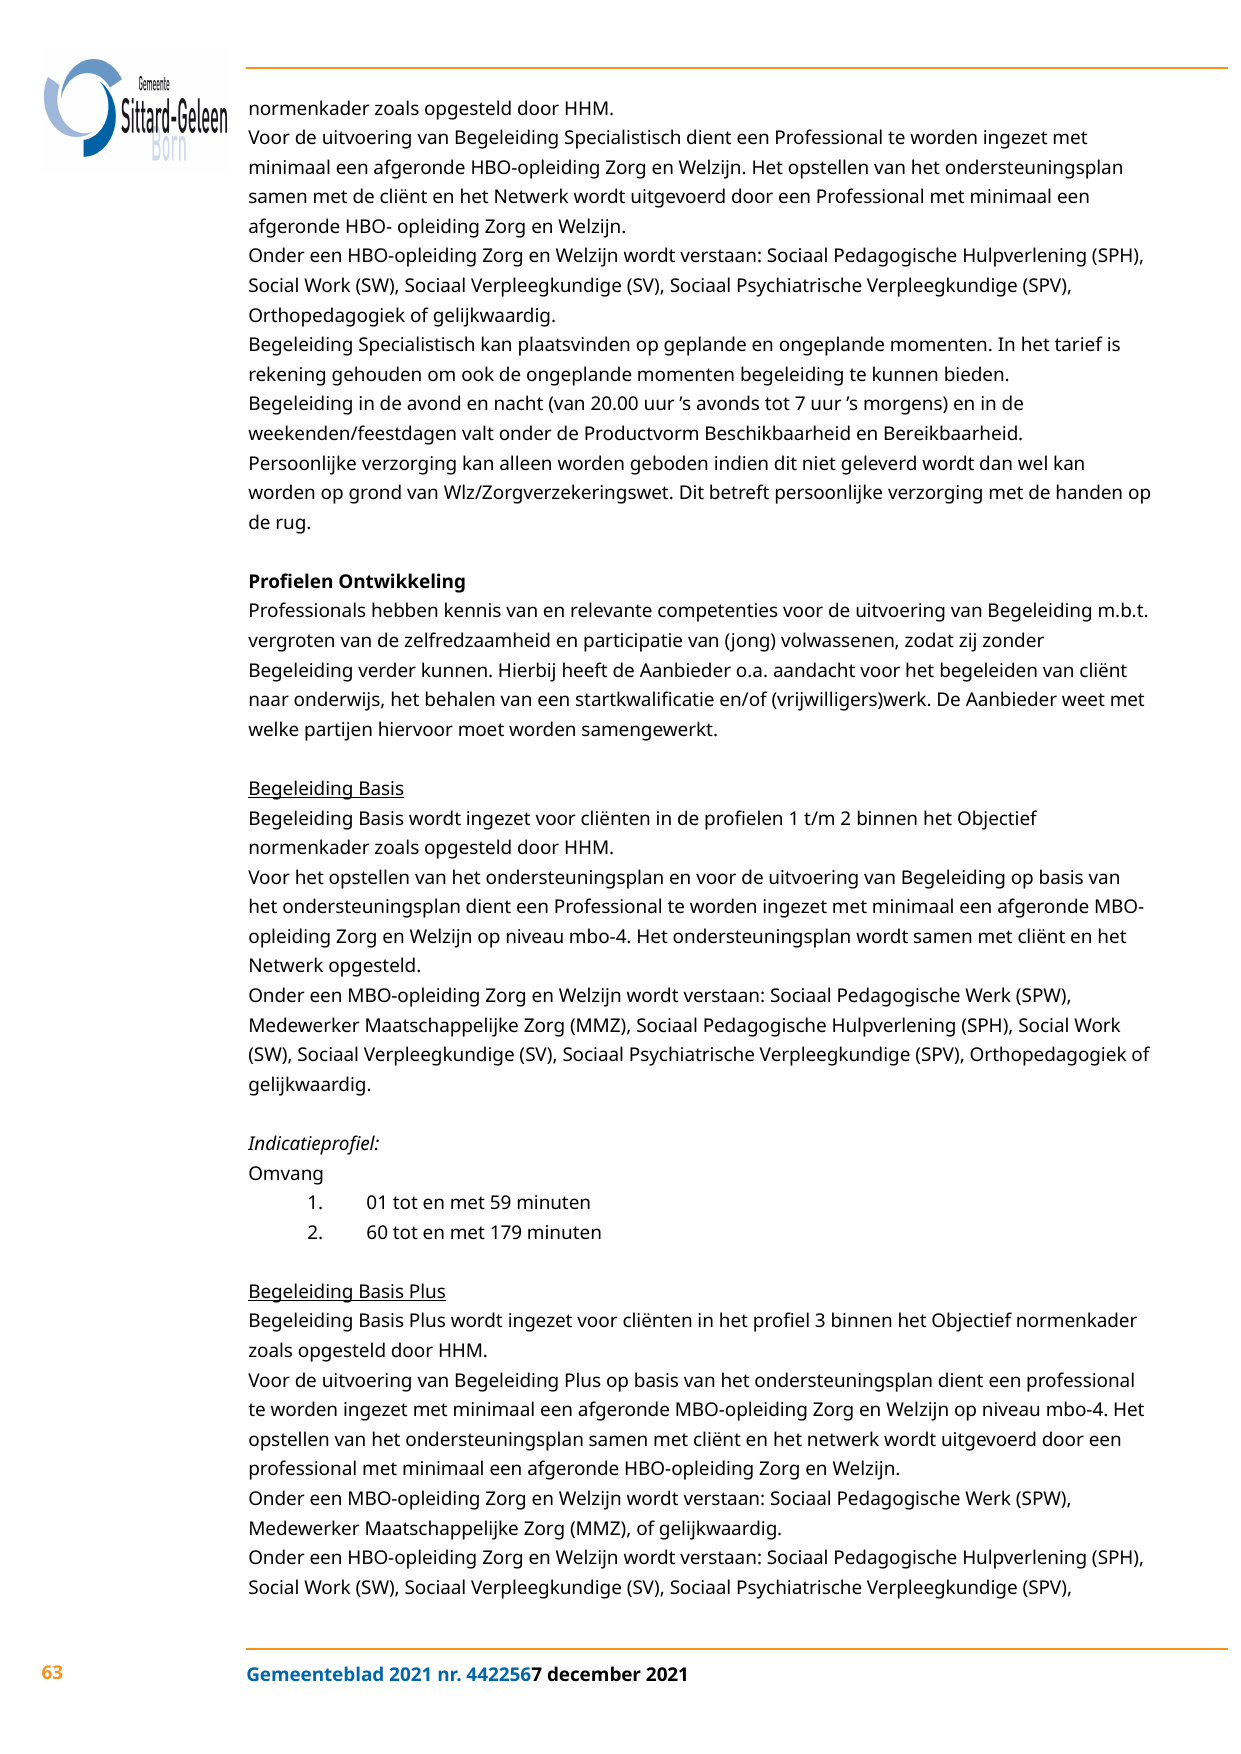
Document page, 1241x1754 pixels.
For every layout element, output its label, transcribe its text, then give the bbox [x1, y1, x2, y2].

text Profielen Ontwikkeling [248, 568, 1152, 594]
text Onder een MBO-opleiding Zorg en Welzijn wordt verstaan: Sociaal Pedagogische Werk (SPW), Medewerker Maatschappelijke Zorg (MMZ), of gelijkwaardig. [248, 1485, 1152, 1541]
text Indicatieprofiel: [248, 1130, 1152, 1156]
text Begeleiding in de avond en nacht (van 20.00 uur ’s avonds tot 7 uur ’s morgens) en in de weekenden/feestdagen valt onder de Productvorm Beschikbaarheid en Bereikbaarheid. [248, 391, 1152, 446]
text Omvang [248, 1160, 1152, 1186]
text normenkader zoals opgesteld door HHM. [248, 95, 1152, 121]
text Voor de uitvoering van Begeleiding Plus op basis van het ondersteuningsplan dient een professional te worden ingezet met minimaal een afgeronde MBO-opleiding Zorg en Welzijn op niveau mbo-4. Het opstellen van het ondersteuningsplan samen met cliënt en het netwerk wordt uitgevoerd door een professional met minimaal een afgeronde HBO-opleiding Zorg en Welzijn. [248, 1367, 1152, 1481]
text Voor de uitvoering van Begeleiding Specialistisch dient een Professional te worden ingezet met minimaal een afgeronde HBO-opleiding Zorg en Welzijn. Het opstellen van het ondersteuningsplan samen met de cliënt en het Netwerk wordt uitgevoerd door een Professional met minimaal een afgeronde HBO- opleiding Zorg en Welzijn. [248, 124, 1152, 239]
list 60 tot en met 179 minuten [307, 1219, 1152, 1245]
text Onder een MBO-opleiding Zorg en Welzijn wordt verstaan: Sociaal Pedagogische Werk (SPW), Medewerker Maatschappelijke Zorg (MMZ), Sociaal Pedagogische Hulpverlening (SPH), Social Work (SW), Sociaal Verpleegkundige (SV), Sociaal Psychiatrische Verpleegkundige (SPV), Orthopedagogiek of gelijkwaardig. [248, 982, 1152, 1097]
text Professionals hebben kennis van en relevante competenties voor de uitvoering van Begeleiding m.b.t. vergroten van de zelfredzaamheid en participatie van (jong) volwassenen, zodat zij zonder Begeleiding verder kunnen. Hierbij heeft de Aanbieder o.a. aandacht voor het begeleiden van cliënt naar onderwijs, het behalen van een startkwalificatie en/of (vrijwilligers)werk. De Aanbieder weet met welke partijen hiervoor moet worden samengewerkt. [248, 598, 1152, 742]
text Onder een HBO-opleiding Zorg en Welzijn wordt verstaan: Sociaal Pedagogische Hulpverlening (SPH), Social Work (SW), Sociaal Verpleegkundige (SV), Sociaal Psychiatrische Verpleegkundige (SPV), Orthopedagogiek of gelijkwaardig. [248, 243, 1152, 328]
text Persoonlijke verzorging kan alleen worden geboden indien dit niet geleverd wordt dan wel kan worden op grond van Wlz/Zorgverzekeringswet. Dit betreft persoonlijke verzorging met de handen op de rug. [248, 450, 1152, 535]
list 01 tot en met 59 minuten [307, 1189, 1152, 1215]
text Begeleiding Basis [248, 775, 1152, 801]
text Begeleiding Specialistisch kan plaatsvinden op geplande en ongeplande momenten. In het tarief is rekening gehouden om ook de ongeplande momenten begeleiding te kunnen bieden. [248, 331, 1152, 387]
picture [41, 47, 231, 172]
text Begeleiding Basis Plus wordt ingezet voor cliënten in het profiel 3 binnen het Objectief normenkader zoals opgesteld door HHM. [248, 1308, 1152, 1363]
text Onder een HBO-opleiding Zorg en Welzijn wordt verstaan: Sociaal Pedagogische Hulpverlening (SPH), Social Work (SW), Sociaal Verpleegkundige (SV), Sociaal Psychiatrische Verpleegkundige (SPV), [248, 1544, 1152, 1600]
text Begeleiding Basis wordt ingezet voor cliënten in de profielen 1 t/m 2 binnen het Objectief normenkader zoals opgesteld door HHM. [248, 805, 1152, 860]
text Begeleiding Basis Plus [248, 1278, 1152, 1304]
text Voor het opstellen van het ondersteuningsplan en voor de uitvoering van Begeleiding op basis van het ondersteuningsplan dient een Professional te worden ingezet met minimaal een afgeronde MBO-opleiding Zorg en Welzijn op niveau mbo-4. Het ondersteuningsplan wordt samen met cliënt en het Netwerk opgesteld. [248, 864, 1152, 978]
